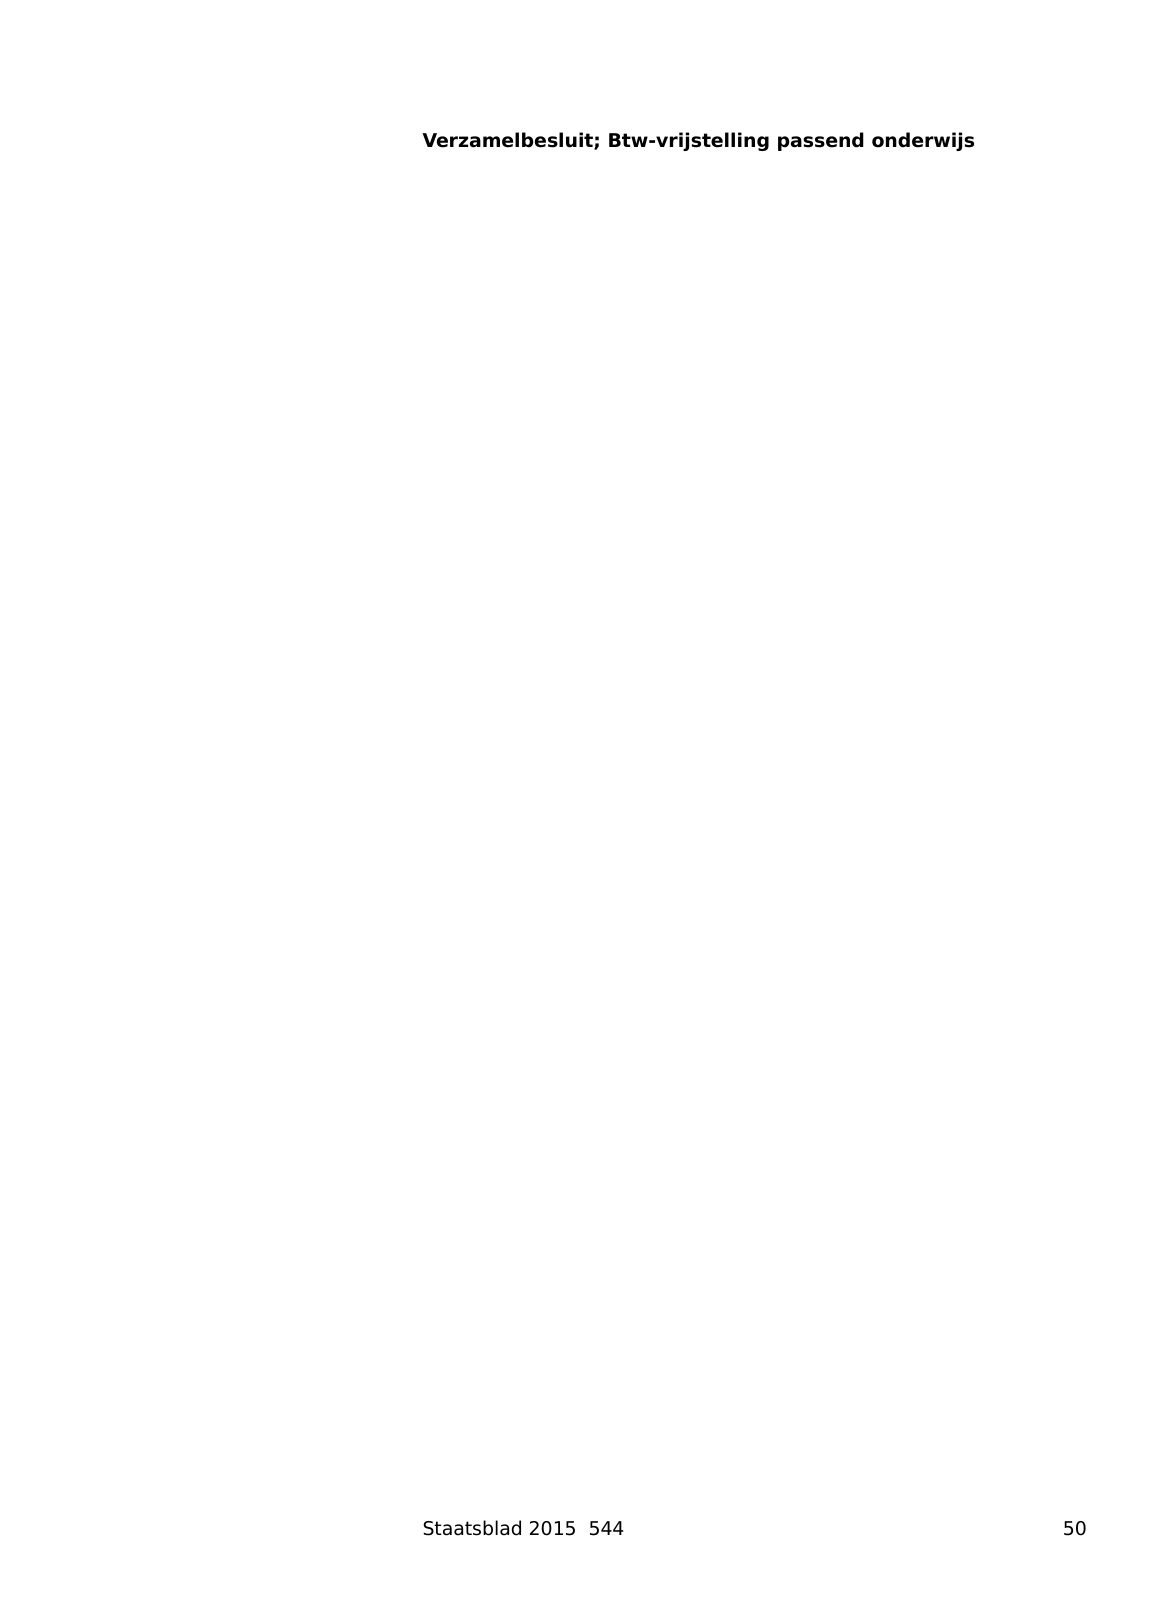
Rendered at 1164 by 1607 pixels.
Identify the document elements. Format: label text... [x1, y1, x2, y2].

subtitle Verzamelbesluit; Btw-vrijstelling passend onderwijs [422, 130, 1087, 152]
